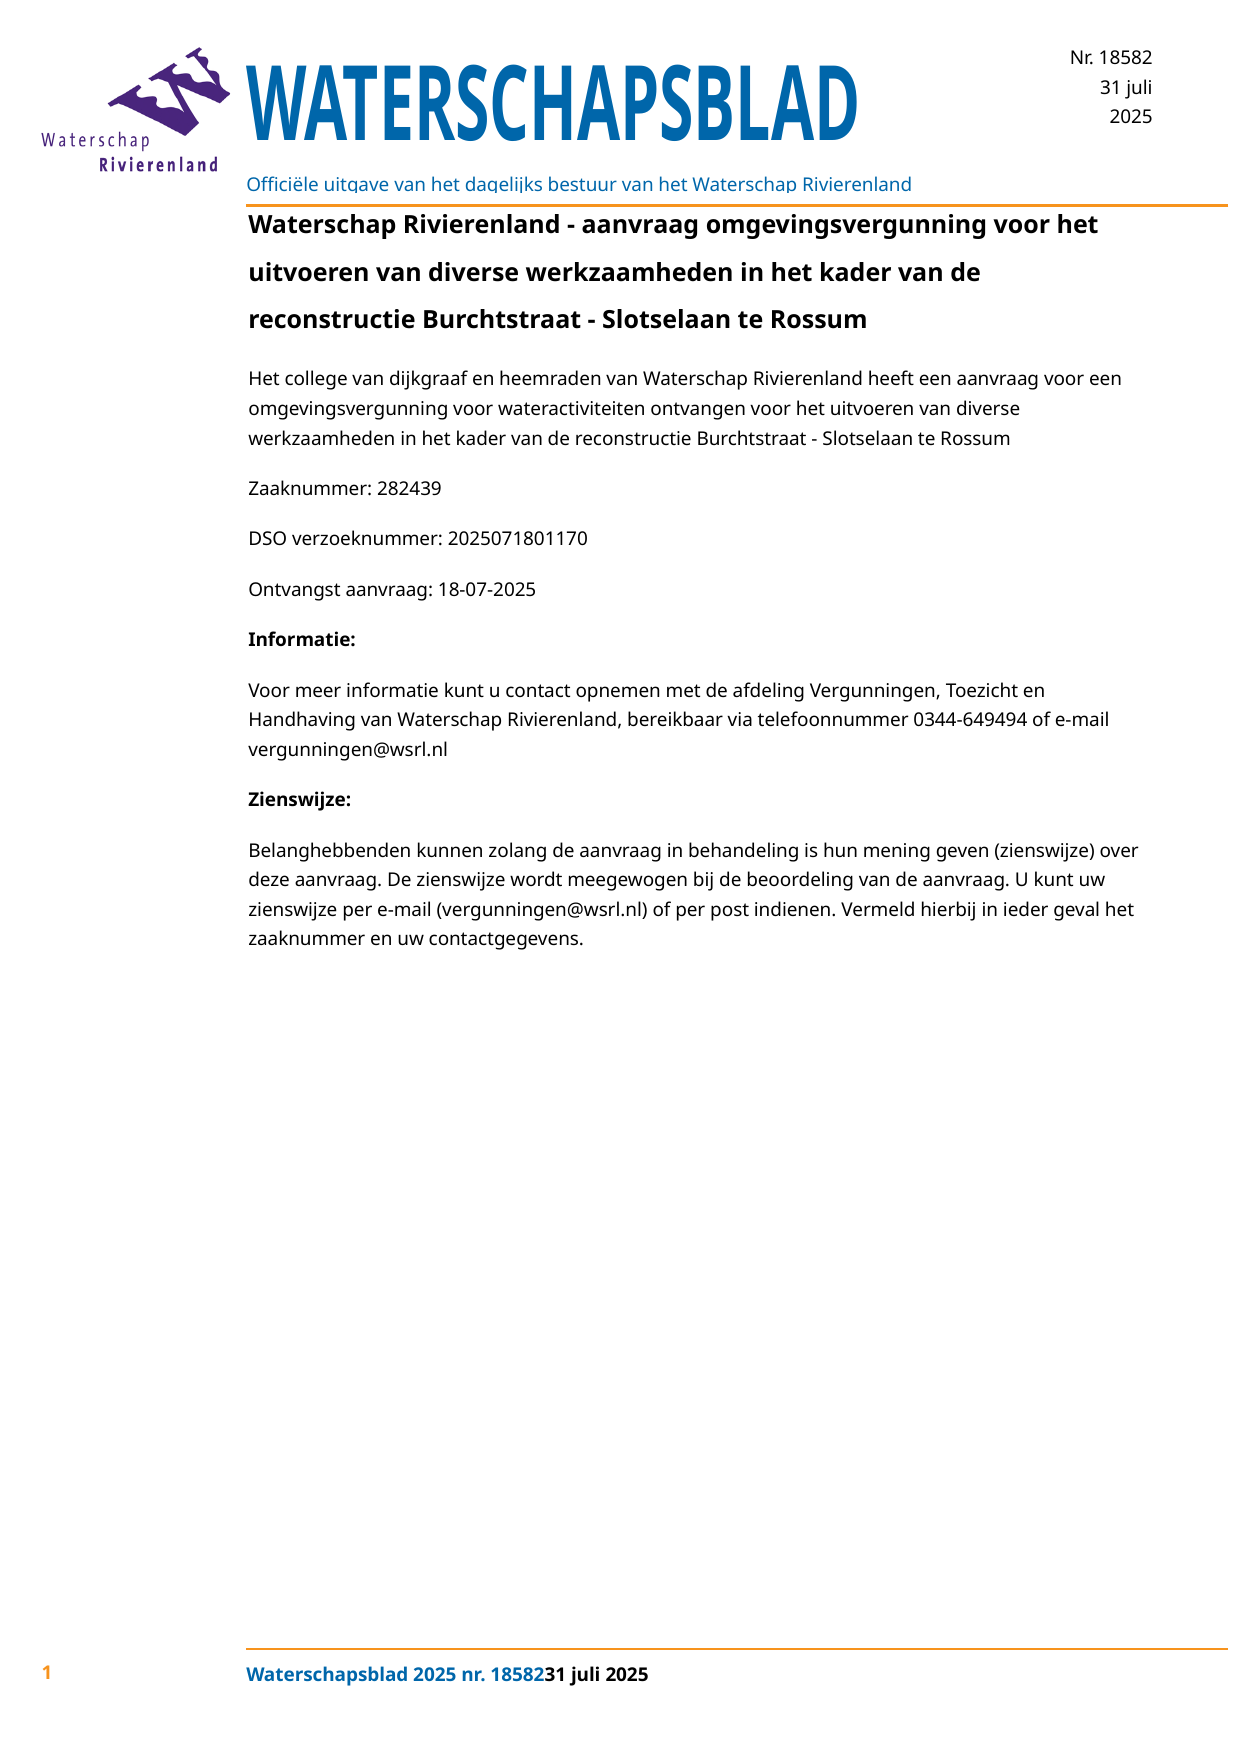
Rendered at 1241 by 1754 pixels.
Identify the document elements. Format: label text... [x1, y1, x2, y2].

text Belanghebbenden kunnen zolang de aanvraag in behandeling is hun mening geven (zienswijze) over deze aanvraag. De zienswijze wordt meegewogen bij de beoordeling van de aanvraag. U kunt uw zienswijze per e-mail (vergunningen@wsrl.nl) of per post indienen. Vermeld hierbij in ieder geval het zaaknummer en uw contactgegevens. [248, 837, 1152, 951]
picture [41, 47, 231, 172]
text Voor meer informatie kunt u contact opnemen met de afdeling Vergunningen, Toezicht en Handhaving van Waterschap Rivierenland, bereikbaar via telefoonnummer 0344-649494 of e-mail vergunningen@wsrl.nl [248, 677, 1152, 762]
text Het college van dijkgraaf en heemraden van Waterschap Rivierenland heeft een aanvraag voor een omgevingsvergunning voor wateractiviteiten ontvangen voor het uitvoeren van diverse werkzaamheden in het kader van de reconstructie Burchtstraat - Slotselaan te Rossum [248, 366, 1152, 450]
text Waterschap Rivierenland - aanvraag omgevingsvergunning voor het uitvoeren van diverse werkzaamheden in het kader van de reconstructie Burchtstraat - Slotselaan te Rossum [248, 207, 1152, 336]
text Zienswijze: [248, 786, 1152, 812]
text Informatie: [248, 626, 1152, 652]
text Ontvangst aanvraag: 18-07-2025 [248, 576, 1152, 602]
text Zaaknummer: 282439 [248, 475, 1152, 501]
text DSO verzoeknummer: 2025071801170 [248, 526, 1152, 551]
